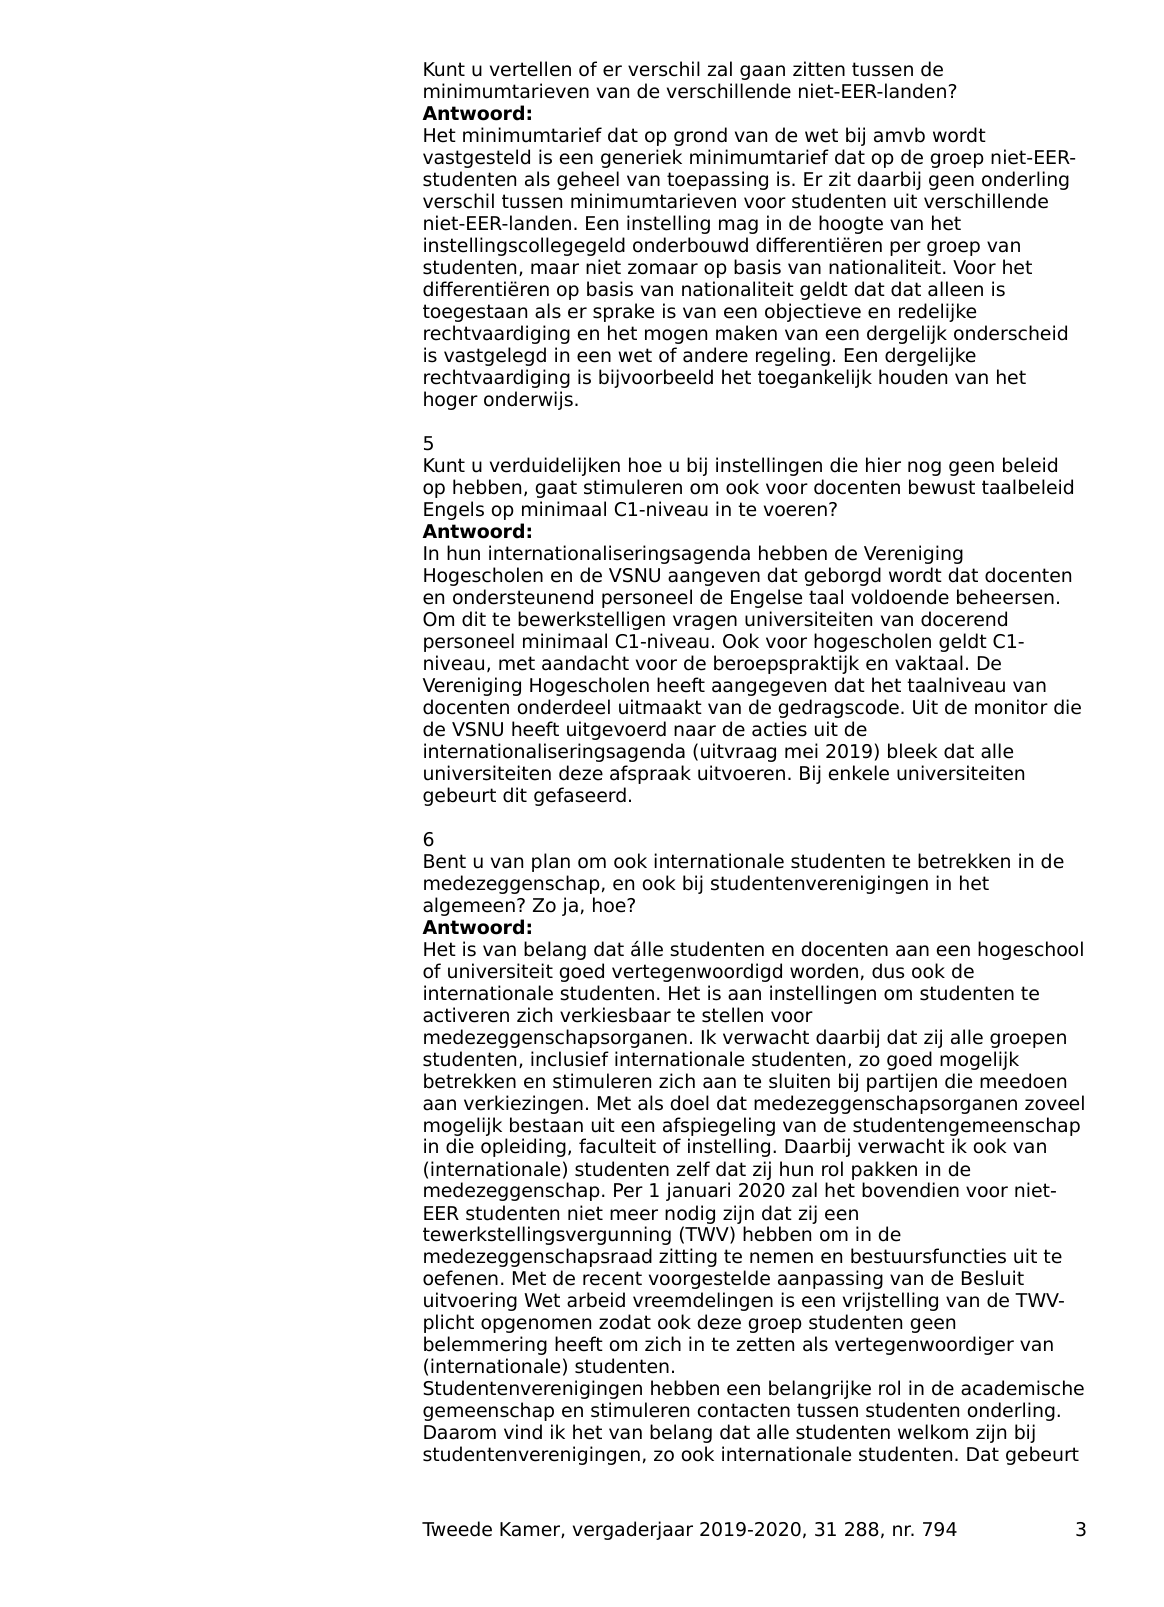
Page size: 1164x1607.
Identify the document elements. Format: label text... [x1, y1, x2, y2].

text Studentenverenigingen hebben een belangrijke rol in de academische gemeenschap en stimuleren contacten tussen studenten onderling. Daarom vind ik het van belang dat alle studenten welkom zijn bij studentenverenigingen, zo ook internationale studenten. Dat gebeurt [422, 1378, 1087, 1466]
text Antwoord: [422, 521, 1087, 543]
text Het is van belang dat álle studenten en docenten aan een hogeschool of universiteit goed vertegenwoordigd worden, dus ook de internationale studenten. Het is aan instellingen om studenten te activeren zich verkiesbaar te stellen voor medezeggenschapsorganen. Ik verwacht daarbij dat zij alle groepen studenten, inclusief internationale studenten, zo goed mogelijk betrekken en stimuleren zich aan te sluiten bij partijen die meedoen aan verkiezingen. Met als doel dat medezeggenschapsorganen zoveel mogelijk bestaan uit een afspiegeling van de studentengemeenschap in die opleiding, faculteit of instelling. Daarbij verwacht ik ook van (internationale) studenten zelf dat zij hun rol pakken in de medezeggenschap. Per 1 januari 2020 zal het bovendien voor niet-EER studenten niet meer nodig zijn dat zij een tewerkstellingsvergunning (TWV) hebben om in de medezeggenschapsraad zitting te nemen en bestuursfuncties uit te oefenen. Met de recent voorgestelde aanpassing van de Besluit uitvoering Wet arbeid vreemdelingen is een vrijstelling van de TWV-plicht opgenomen zodat ook deze groep studenten geen belemmering heeft om zich in te zetten als vertegenwoordiger van (internationale) studenten. [422, 939, 1087, 1378]
text 5 [422, 433, 1087, 455]
text Antwoord: [422, 917, 1087, 939]
text Kunt u verduidelijken hoe u bij instellingen die hier nog geen beleid op hebben, gaat stimuleren om ook voor docenten bewust taalbeleid Engels op minimaal C1-niveau in te voeren? [422, 455, 1087, 521]
text 6 [422, 829, 1087, 851]
text Bent u van plan om ook internationale studenten te betrekken in de medezeggenschap, en ook bij studentenverenigingen in het algemeen? Zo ja, hoe? [422, 851, 1087, 917]
text Kunt u vertellen of er verschil zal gaan zitten tussen de minimumtarieven van de verschillende niet-EER-landen? [422, 59, 1087, 103]
text Antwoord: [422, 103, 1087, 125]
text In hun internationaliseringsagenda hebben de Vereniging Hogescholen en de VSNU aangeven dat geborgd wordt dat docenten en ondersteunend personeel de Engelse taal voldoende beheersen. Om dit te bewerkstelligen vragen universiteiten van docerend personeel minimaal C1-niveau. Ook voor hogescholen geldt C1-niveau, met aandacht voor de beroepspraktijk en vaktaal. De Vereniging Hogescholen heeft aangegeven dat het taalniveau van docenten onderdeel uitmaakt van de gedragscode. Uit de monitor die de VSNU heeft uitgevoerd naar de acties uit de internationaliseringsagenda (uitvraag mei 2019) bleek dat alle universiteiten deze afspraak uitvoeren. Bij enkele universiteiten gebeurt dit gefaseerd. [422, 543, 1087, 807]
text Het minimumtarief dat op grond van de wet bij amvb wordt vastgesteld is een generiek minimumtarief dat op de groep niet-EER-studenten als geheel van toepassing is. Er zit daarbij geen onderling verschil tussen minimumtarieven voor studenten uit verschillende niet-EER-landen. Een instelling mag in de hoogte van het instellingscollegegeld onderbouwd differentiëren per groep van studenten, maar niet zomaar op basis van nationaliteit. Voor het differentiëren op basis van nationaliteit geldt dat dat alleen is toegestaan als er sprake is van een objectieve en redelijke rechtvaardiging en het mogen maken van een dergelijk onderscheid is vastgelegd in een wet of andere regeling. Een dergelijke rechtvaardiging is bijvoorbeeld het toegankelijk houden van het hoger onderwijs. [422, 125, 1087, 411]
